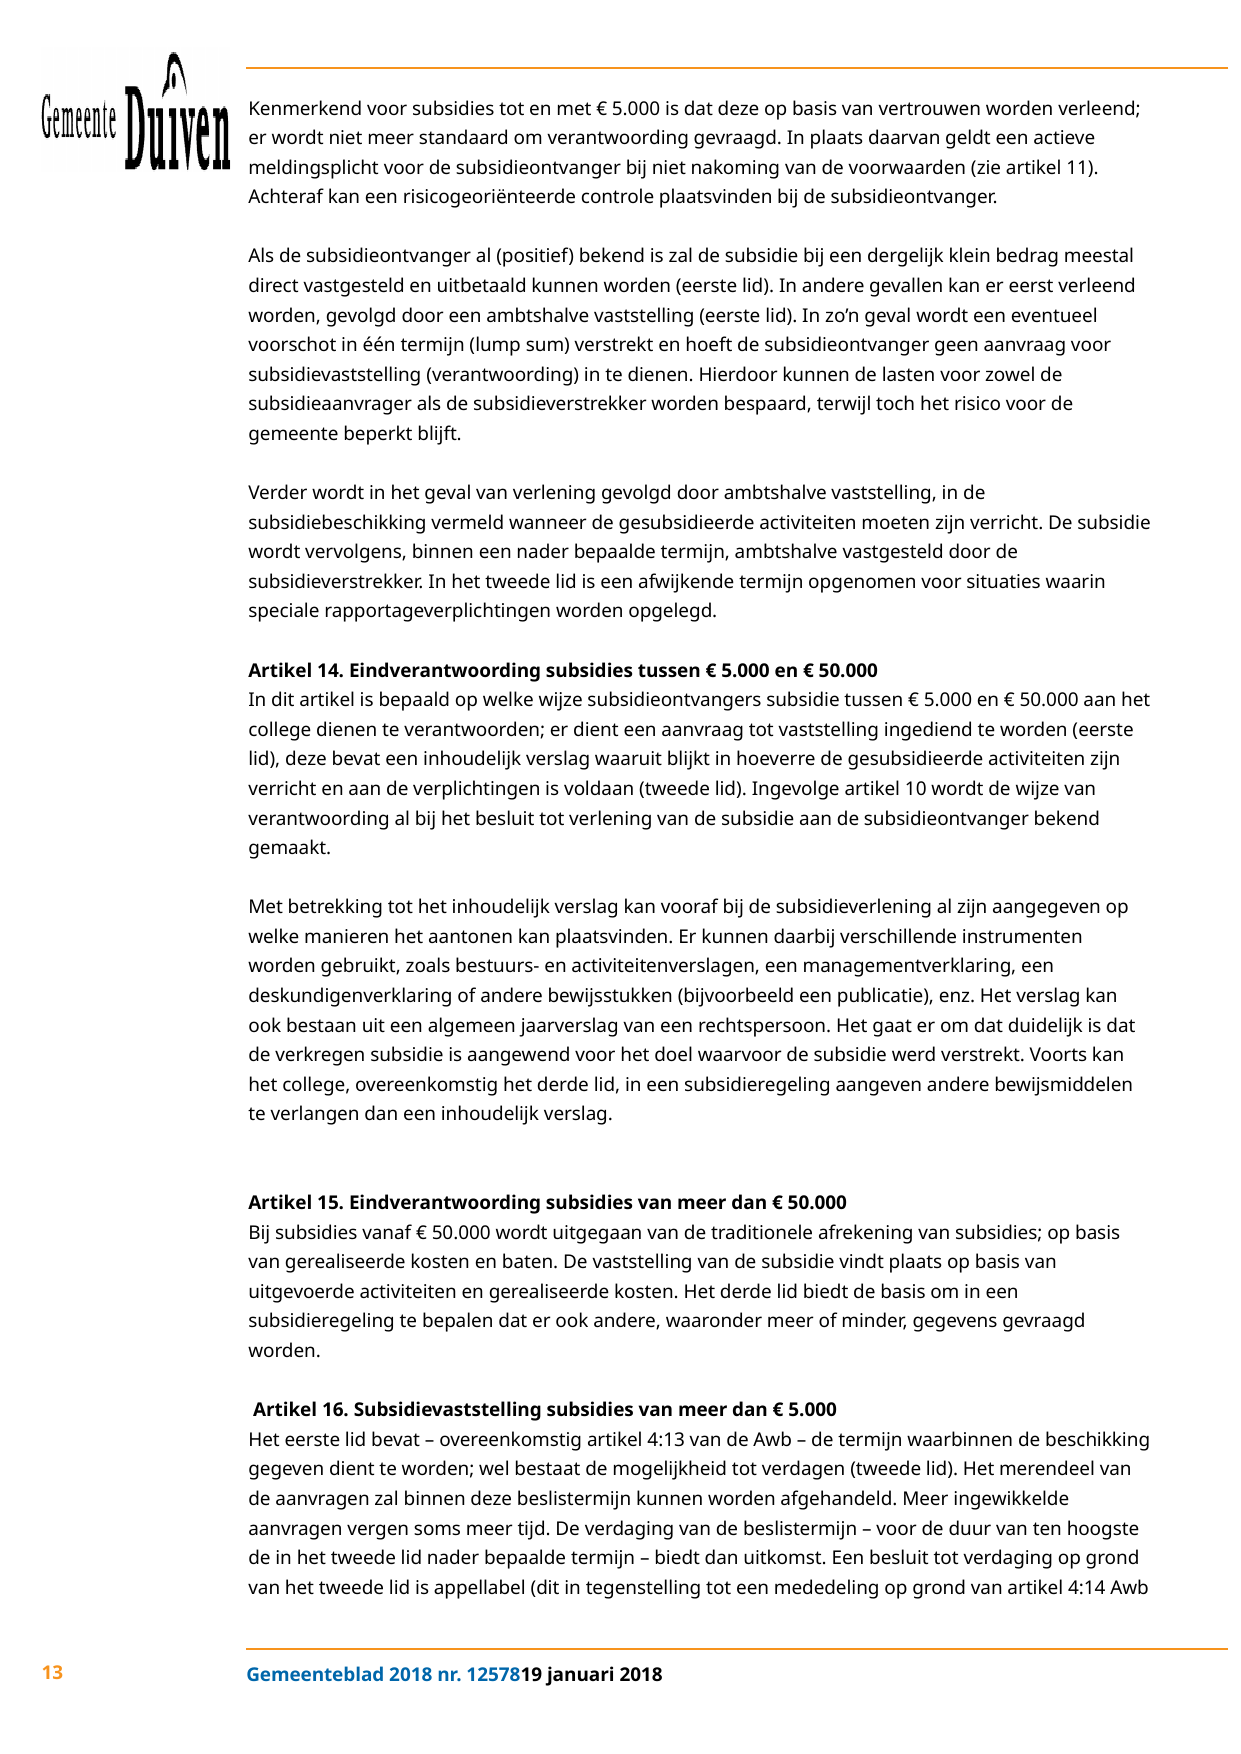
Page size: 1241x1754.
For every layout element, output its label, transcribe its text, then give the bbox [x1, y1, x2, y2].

text Artikel 14. Eindverantwoording subsidies tussen € 5.000 en € 50.000 [248, 657, 1152, 683]
text Met betrekking tot het inhoudelijk verslag kan vooraf bij de subsidieverlening al zijn aangegeven op welke manieren het aantonen kan plaatsvinden. Er kunnen daarbij verschillende instrumenten worden gebruikt, zoals bestuurs- en activiteitenverslagen, een managementverklaring, een deskundigenverklaring of andere bewijsstukken (bijvoorbeeld een publicatie), enz. Het verslag kan ook bestaan uit een algemeen jaarverslag van een rechtspersoon. Het gaat er om dat duidelijk is dat de verkregen subsidie is aangewend voor het doel waarvoor de subsidie werd verstrekt. Voorts kan het college, overeenkomstig het derde lid, in een subsidieregeling aangeven andere bewijsmiddelen te verlangen dan een inhoudelijk verslag. [248, 893, 1152, 1126]
text In dit artikel is bepaald op welke wijze subsidieontvangers subsidie tussen € 5.000 en € 50.000 aan het college dienen te verantwoorden; er dient een aanvraag tot vaststelling ingediend te worden (eerste lid), deze bevat een inhoudelijk verslag waaruit blijkt in hoeverre de gesubsidieerde activiteiten zijn verricht en aan de verplichtingen is voldaan (tweede lid). Ingevolge artikel 10 wordt de wijze van verantwoording al bij het besluit tot verlening van de subsidie aan de subsidieontvanger bekend gemaakt. [248, 686, 1152, 860]
text Bij subsidies vanaf € 50.000 wordt uitgegaan van de traditionele afrekening van subsidies; op basis van gerealiseerde kosten en baten. De vaststelling van de subsidie vindt plaats op basis van uitgevoerde activiteiten en gerealiseerde kosten. Het derde lid biedt de basis om in een subsidieregeling te bepalen dat er ook andere, waaronder meer of minder, gegevens gevraagd worden. [248, 1219, 1152, 1363]
text Kenmerkend voor subsidies tot en met € 5.000 is dat deze op basis van vertrouwen worden verleend; er wordt niet meer standaard om verantwoording gevraagd. In plaats daarvan geldt een actieve meldingsplicht voor de subsidieontvanger bij niet nakoming van de voorwaarden (zie artikel 11). Achteraf kan een risicogeoriënteerde controle plaatsvinden bij de subsidieontvanger. [248, 95, 1152, 209]
text Artikel 16. Subsidievaststelling subsidies van meer dan € 5.000 [248, 1396, 1152, 1422]
text Het eerste lid bevat – overeenkomstig artikel 4:13 van de Awb – de termijn waarbinnen de beschikking gegeven dient te worden; wel bestaat de mogelijkheid tot verdagen (tweede lid). Het merendeel van de aanvragen zal binnen deze beslistermijn kunnen worden afgehandeld. Meer ingewikkelde aanvragen vergen soms meer tijd. De verdaging van de beslistermijn – voor de duur van ten hoogste de in het tweede lid nader bepaalde termijn – biedt dan uitkomst. Een besluit tot verdaging op grond van het tweede lid is appellabel (dit in tegenstelling tot een mededeling op grond van artikel 4:14 Awb [248, 1426, 1152, 1600]
text Verder wordt in het geval van verlening gevolgd door ambtshalve vaststelling, in de subsidiebeschikking vermeld wanneer de gesubsidieerde activiteiten moeten zijn verricht. De subsidie wordt vervolgens, binnen een nader bepaalde termijn, ambtshalve vastgesteld door de subsidieverstrekker. In het tweede lid is een afwijkende termijn opgenomen voor situaties waarin speciale rapportageverplichtingen worden opgelegd. [248, 479, 1152, 623]
text Artikel 15. Eindverantwoording subsidies van meer dan € 50.000 [248, 1189, 1152, 1215]
picture [41, 47, 231, 172]
text Als de subsidieontvanger al (positief) bekend is zal de subsidie bij een dergelijk klein bedrag meestal direct vastgesteld en uitbetaald kunnen worden (eerste lid). In andere gevallen kan er eerst verleend worden, gevolgd door een ambtshalve vaststelling (eerste lid). In zo’n geval wordt een eventueel voorschot in één termijn (lump sum) verstrekt en hoeft de subsidieontvanger geen aanvraag voor subsidievaststelling (verantwoording) in te dienen. Hierdoor kunnen de lasten voor zowel de subsidieaanvrager als de subsidieverstrekker worden bespaard, terwijl toch het risico voor de gemeente beperkt blijft. [248, 243, 1152, 446]
